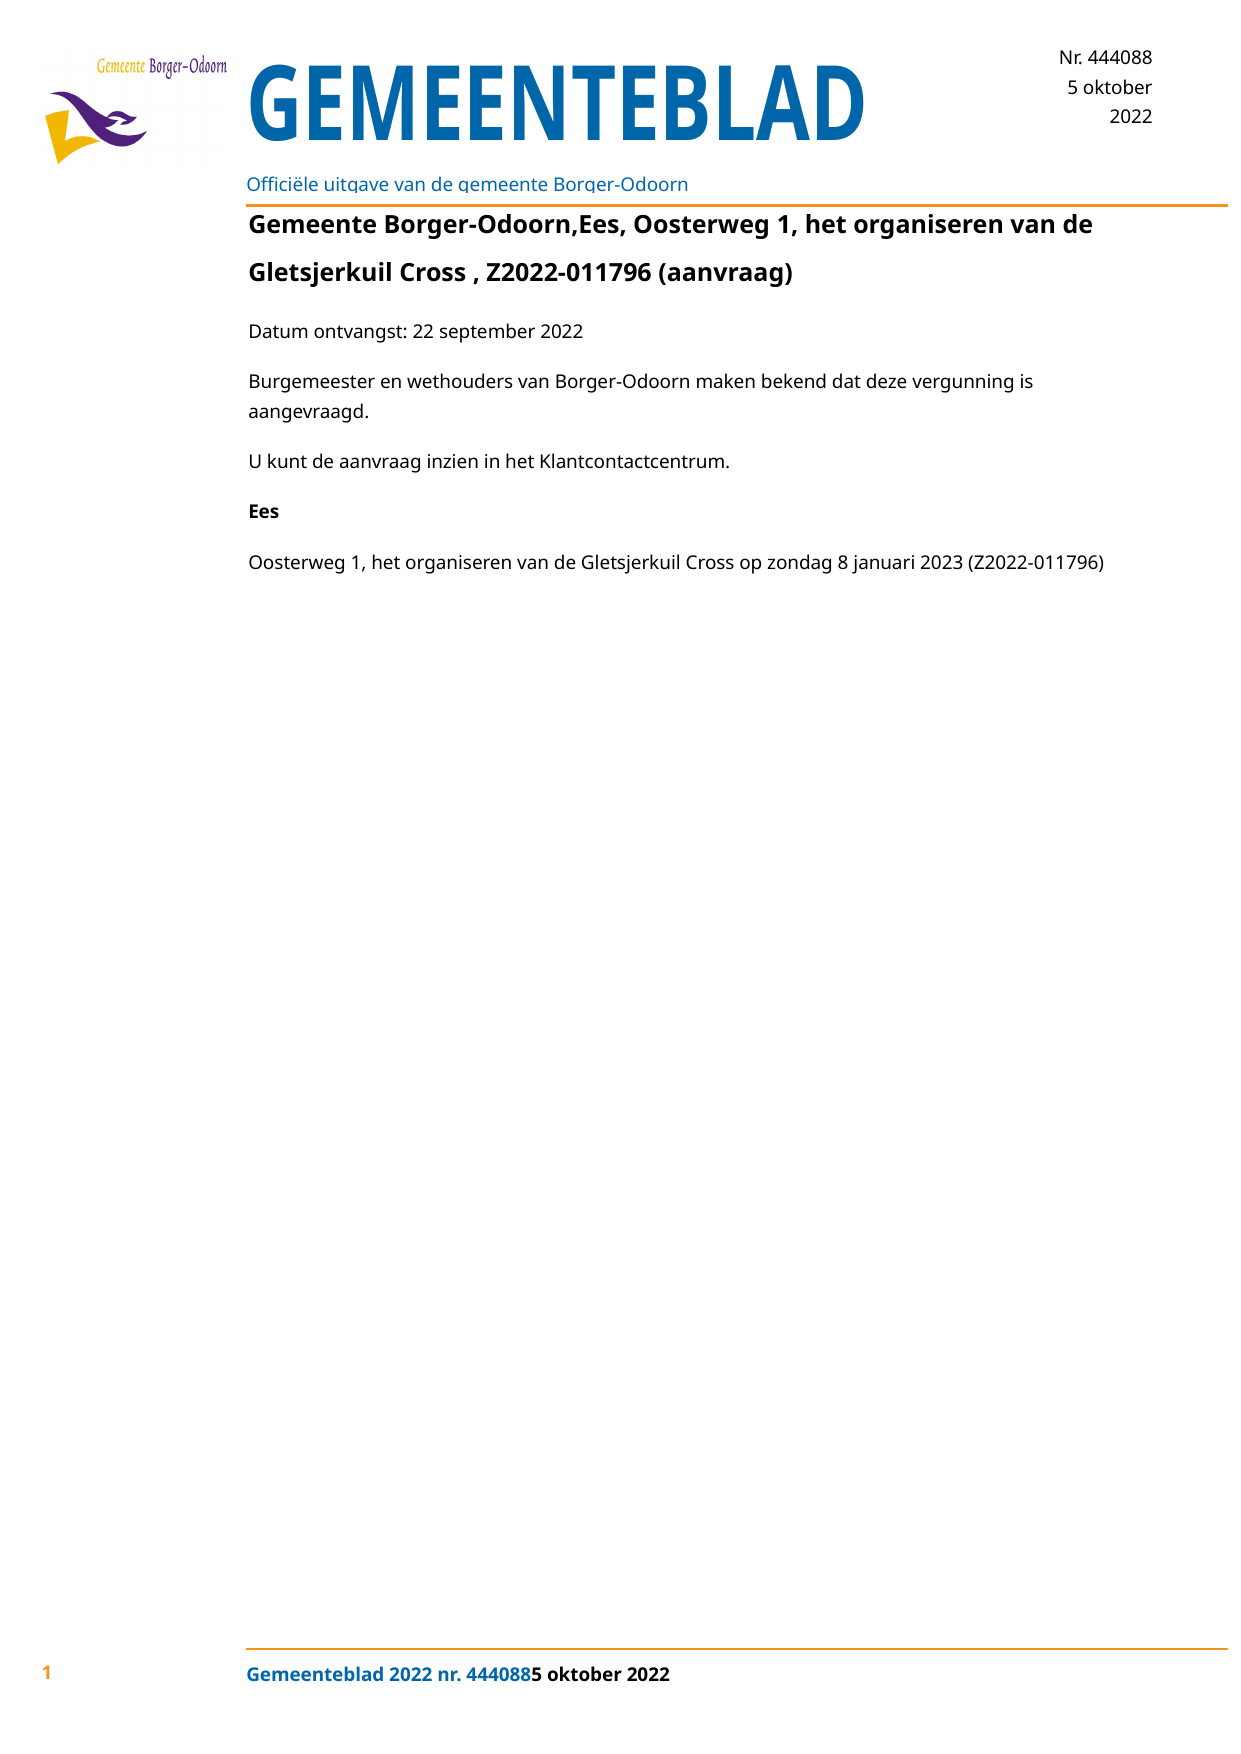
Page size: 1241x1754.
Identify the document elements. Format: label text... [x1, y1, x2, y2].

text Datum ontvangst: 22 september 2022 [248, 318, 1152, 344]
text Oosterweg 1, het organiseren van de Gletsjerkuil Cross op zondag 8 januari 2023 (Z2022-011796) [248, 549, 1152, 575]
text Gemeente Borger-Odoorn,Ees, Oosterweg 1, het organiseren van de Gletsjerkuil Cross , Z2022-011796 (aanvraag) [248, 207, 1152, 288]
text Burgemeester en wethouders van Borger-Odoorn maken bekend dat deze vergunning is aangevraagd. [248, 368, 1152, 424]
picture [41, 47, 231, 172]
text U kunt de aanvraag inzien in het Klantcontactcentrum. [248, 448, 1152, 474]
text Ees [248, 499, 1152, 524]
